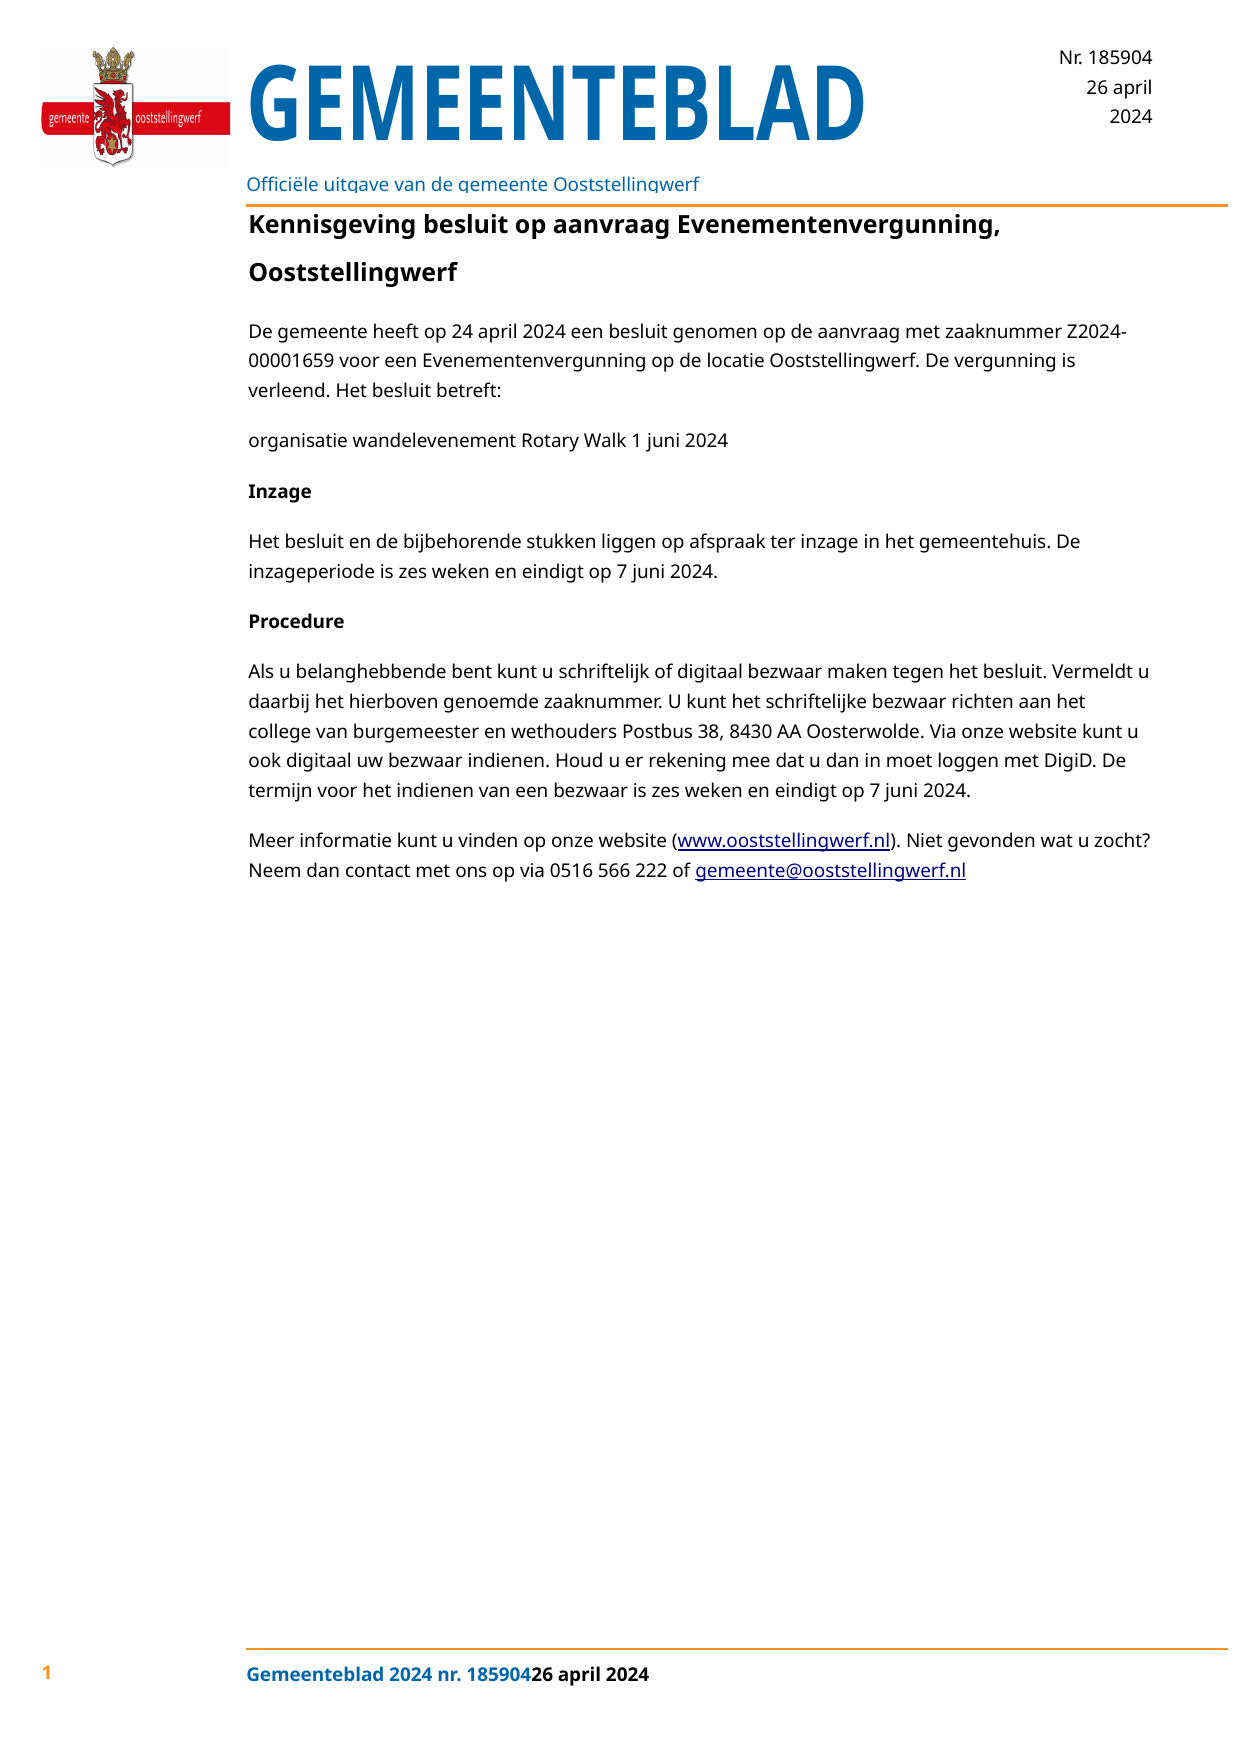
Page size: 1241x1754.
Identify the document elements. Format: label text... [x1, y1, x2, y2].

text Procedure [248, 608, 1152, 634]
picture [41, 47, 231, 172]
text Inzage [248, 478, 1152, 504]
text De gemeente heeft op 24 april 2024 een besluit genomen op de aanvraag met zaaknummer Z2024-00001659 voor een Evenementenvergunning op de locatie Ooststellingwerf. De vergunning is verleend. Het besluit betreft: [248, 318, 1152, 403]
text Kennisgeving besluit op aanvraag Evenementenvergunning, Ooststellingwerf [248, 207, 1152, 288]
text Het besluit en de bijbehorende stukken liggen op afspraak ter inzage in het gemeentehuis. De inzageperiode is zes weken en eindigt op 7 juni 2024. [248, 528, 1152, 584]
text organisatie wandelevenement Rotary Walk 1 juni 2024 [248, 427, 1152, 453]
text Als u belanghebbende bent kunt u schriftelijk of digitaal bezwaar maken tegen het besluit. Vermeldt u daarbij het hierboven genoemde zaaknummer. U kunt het schriftelijke bezwaar richten aan het college van burgemeester en wethouders Postbus 38, 8430 AA Oosterwolde. Via onze website kunt u ook digitaal uw bezwaar indienen. Houd u er rekening mee dat u dan in moet loggen met DigiD. De termijn voor het indienen van een bezwaar is zes weken en eindigt op 7 juni 2024. [248, 659, 1152, 803]
text Meer informatie kunt u vinden op onze website (www.ooststellingwerf.nl). Niet gevonden wat u zocht? Neem dan contact met ons op via 0516 566 222 of gemeente@ooststellingwerf.nl [248, 827, 1152, 883]
